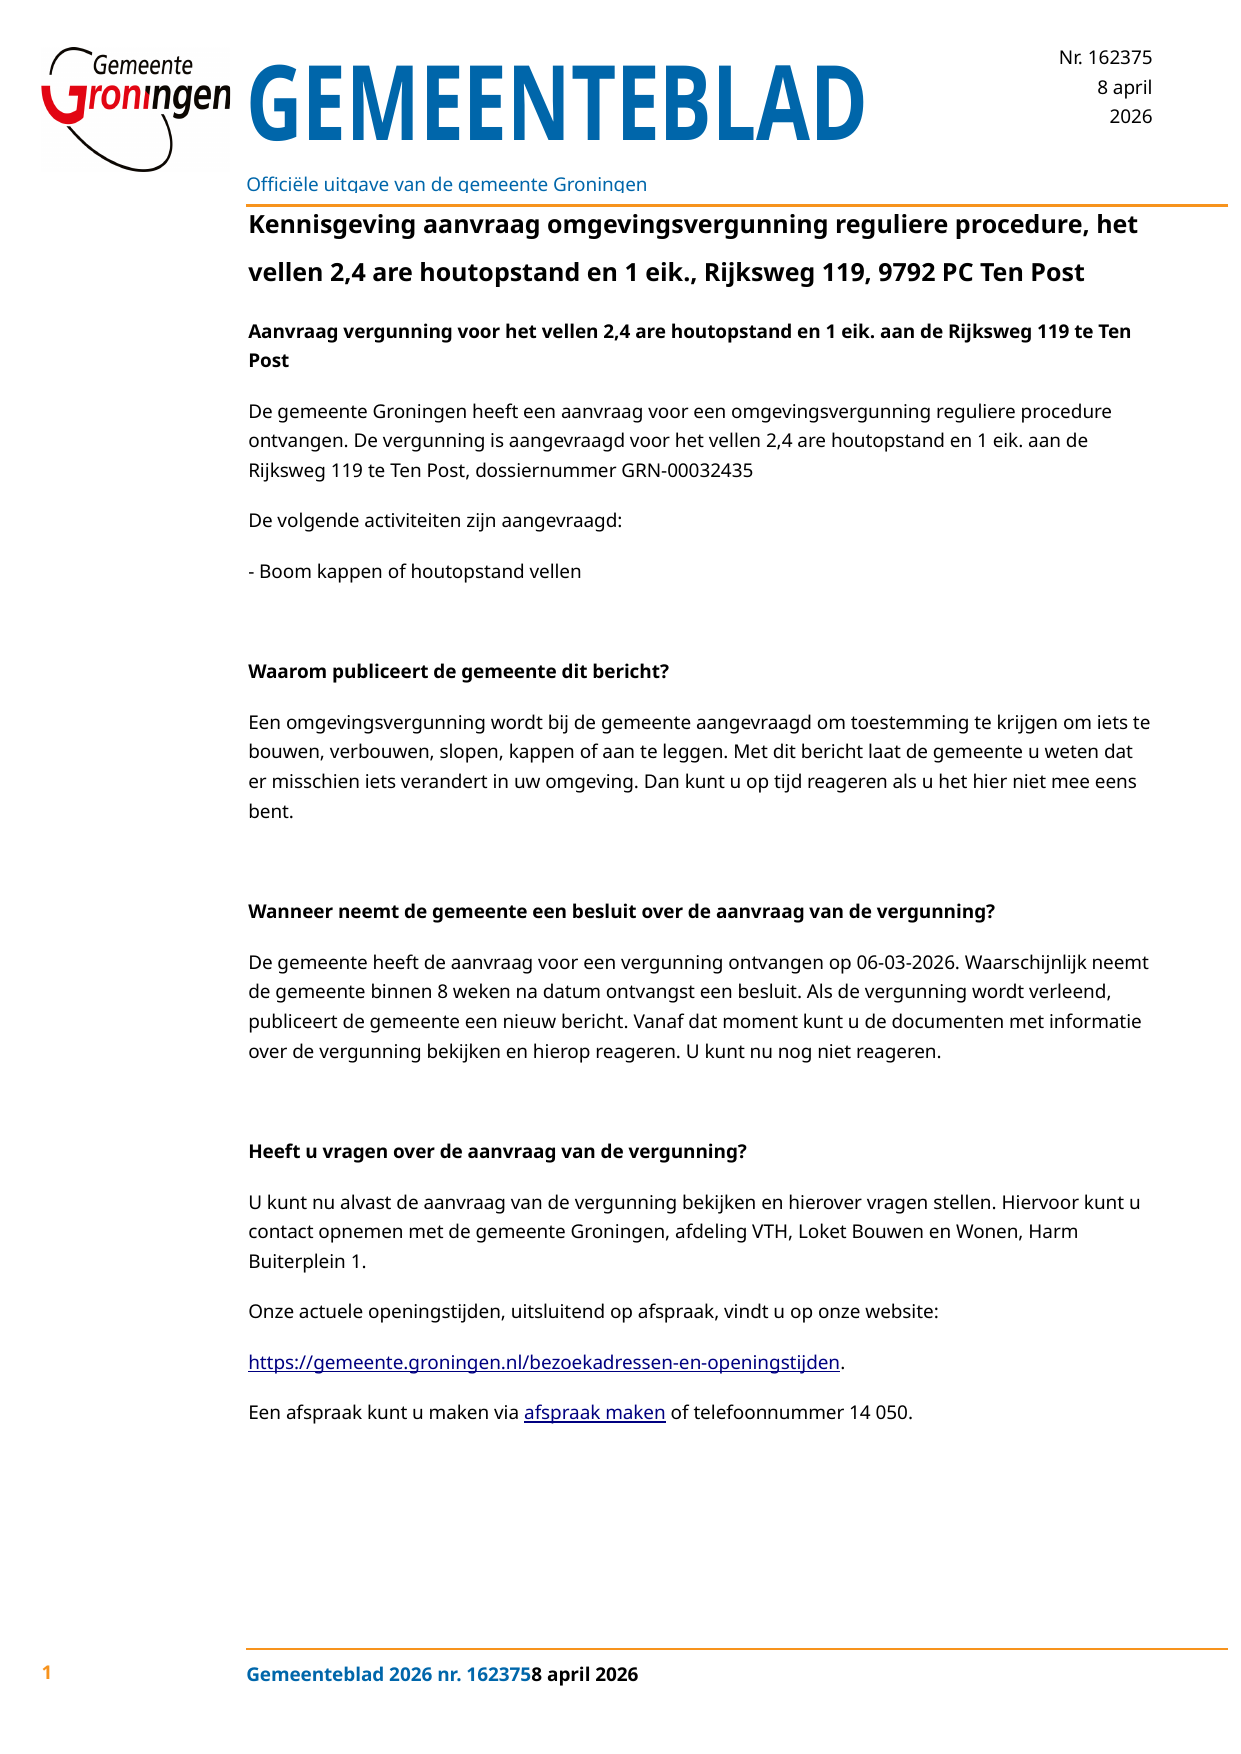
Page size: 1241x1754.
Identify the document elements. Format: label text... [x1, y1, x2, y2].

text Aanvraag vergunning voor het vellen 2,4 are houtopstand en 1 eik. aan de Rijksweg 119 te Ten Post [248, 318, 1152, 373]
text Wanneer neemt de gemeente een besluit over de aanvraag van de vergunning? [248, 899, 1152, 924]
text De gemeente heeft de aanvraag voor een vergunning ontvangen op 06-03-2026. Waarschijnlijk neemt de gemeente binnen 8 weken na datum ontvangst een besluit. Als de vergunning wordt verleend, publiceert de gemeente een nieuw bericht. Vanaf dat moment kunt u de documenten met informatie over de vergunning bekijken en hierop reageren. U kunt nu nog niet reageren. [248, 949, 1152, 1064]
text Waarom publiceert de gemeente dit bericht? [248, 659, 1152, 684]
text Onze actuele openingstijden, uitsluitend op afspraak, vindt u op onze website: [248, 1299, 1152, 1324]
text De volgende activiteiten zijn aangevraagd: [248, 507, 1152, 533]
text https://gemeente.groningen.nl/bezoekadressen-en-openingstijden. [248, 1349, 1152, 1375]
text - Boom kappen of houtopstand vellen [248, 558, 1152, 584]
text Een omgevingsvergunning wordt bij de gemeente aangevraagd om toestemming te krijgen om iets te bouwen, verbouwen, slopen, kappen of aan te leggen. Met dit bericht laat de gemeente u weten dat er misschien iets verandert in uw omgeving. Dan kunt u op tijd reageren als u het hier niet mee eens bent. [248, 709, 1152, 824]
picture [41, 47, 231, 172]
text Heeft u vragen over de aanvraag van de vergunning? [248, 1139, 1152, 1164]
text U kunt nu alvast de aanvraag van de vergunning bekijken en hierover vragen stellen. Hiervoor kunt u contact opnemen met de gemeente Groningen, afdeling VTH, Loket Bouwen en Wonen, Harm Buiterplein 1. [248, 1189, 1152, 1274]
text Kennisgeving aanvraag omgevingsvergunning reguliere procedure, het vellen 2,4 are houtopstand en 1 eik., Rijksweg 119, 9792 PC Ten Post [248, 207, 1152, 288]
text De gemeente Groningen heeft een aanvraag voor een omgevingsvergunning reguliere procedure ontvangen. De vergunning is aangevraagd voor het vellen 2,4 are houtopstand en 1 eik. aan de Rijksweg 119 te Ten Post, dossiernummer GRN-00032435 [248, 398, 1152, 483]
text Een afspraak kunt u maken via afspraak maken of telefoonnummer 14 050. [248, 1399, 1152, 1425]
